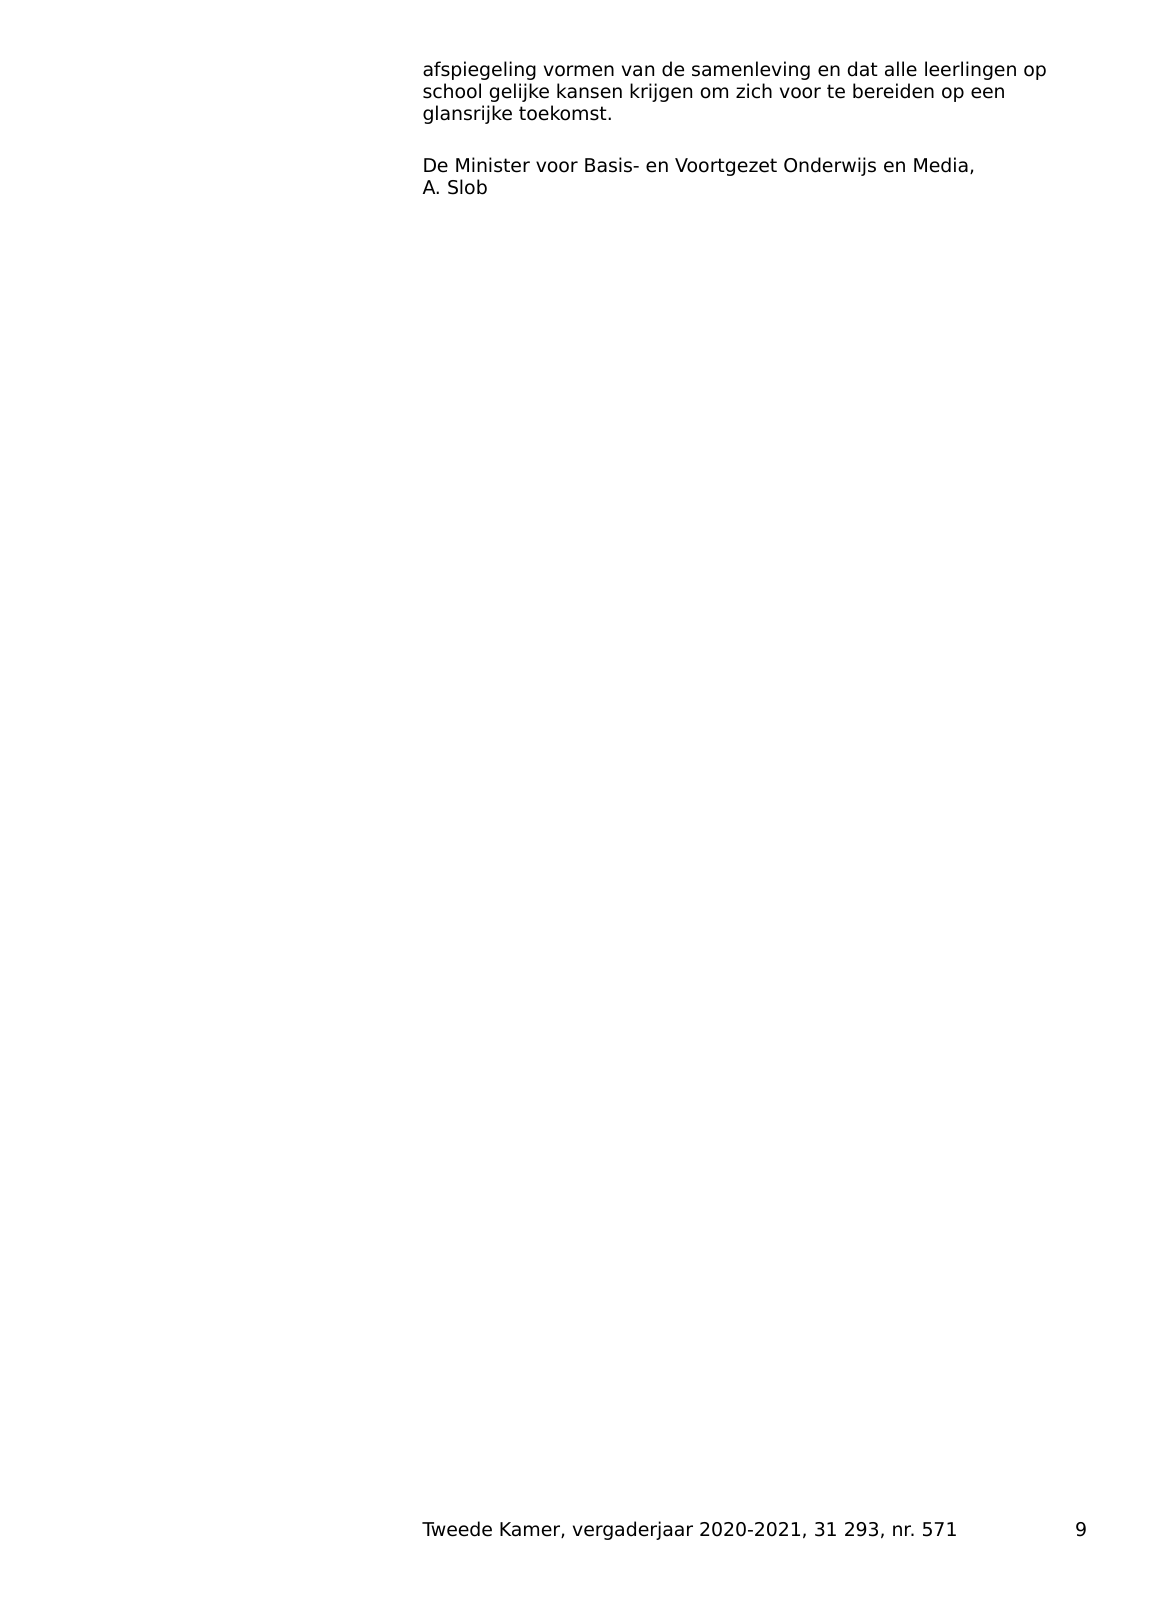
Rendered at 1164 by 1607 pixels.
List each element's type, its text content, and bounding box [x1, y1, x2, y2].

text De Minister voor Basis- en Voortgezet Onderwijs en Media, A. Slob [422, 155, 1087, 199]
text afspiegeling vormen van de samenleving en dat alle leerlingen op school gelijke kansen krijgen om zich voor te bereiden op een glansrijke toekomst. [422, 59, 1087, 125]
